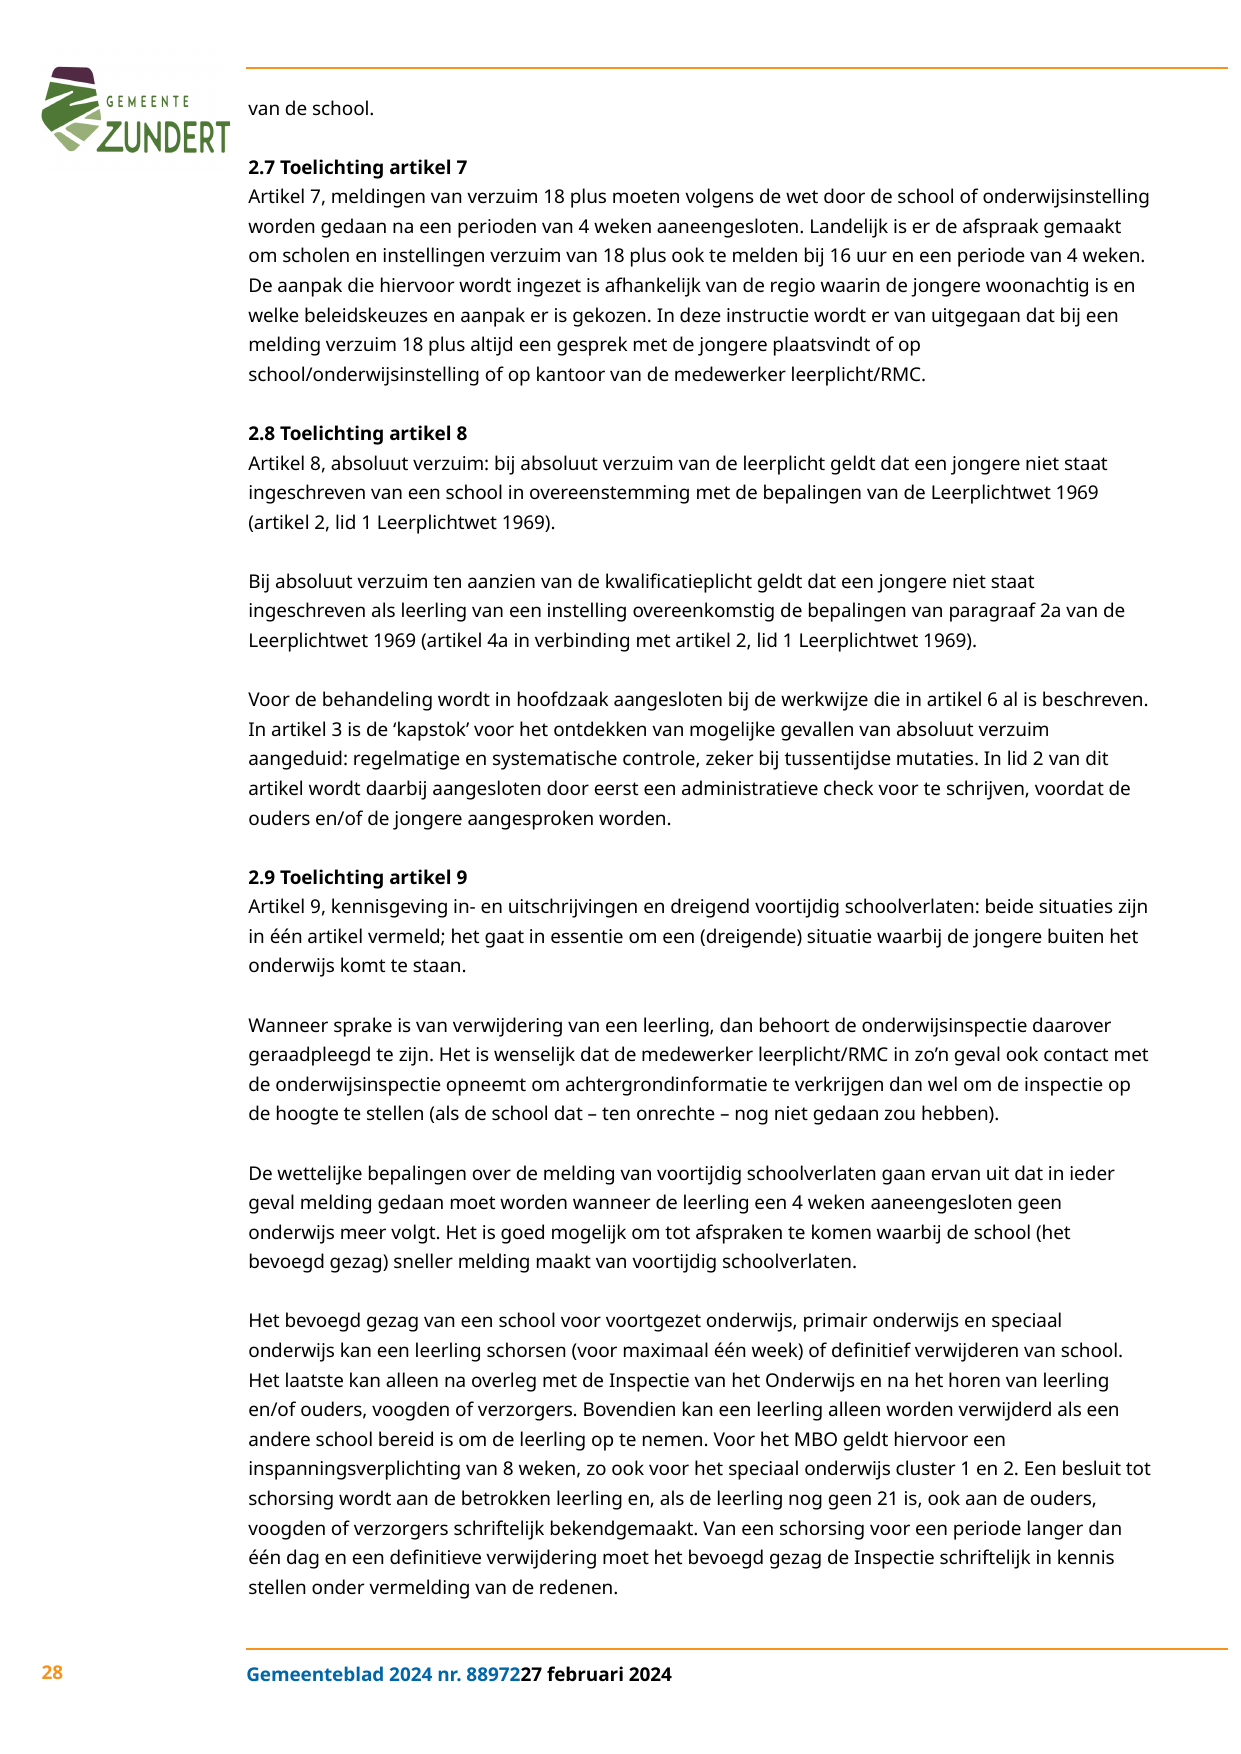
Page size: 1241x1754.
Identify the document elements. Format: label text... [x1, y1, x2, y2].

text Artikel 9, kennisgeving in- en uitschrijvingen en dreigend voortijdig schoolverlaten: beide situaties zijn in één artikel vermeld; het gaat in essentie om een (dreigende) situatie waarbij de jongere buiten het onderwijs komt te staan. [248, 893, 1152, 978]
text Artikel 7, meldingen van verzuim 18 plus moeten volgens de wet door de school of onderwijsinstelling worden gedaan na een perioden van 4 weken aaneengesloten. Landelijk is er de afspraak gemaakt om scholen en instellingen verzuim van 18 plus ook te melden bij 16 uur en een periode van 4 weken. De aanpak die hiervoor wordt ingezet is afhankelijk van de regio waarin de jongere woonachtig is en welke beleidskeuzes en aanpak er is gekozen. In deze instructie wordt er van uitgegaan dat bij een melding verzuim 18 plus altijd een gesprek met de jongere plaatsvindt of op school/onderwijsinstelling of op kantoor van de medewerker leerplicht/RMC. [248, 183, 1152, 387]
text van de school. [248, 95, 1152, 121]
text De wettelijke bepalingen over de melding van voortijdig schoolverlaten gaan ervan uit dat in ieder geval melding gedaan moet worden wanneer de leerling een 4 weken aaneengesloten geen onderwijs meer volgt. Het is goed mogelijk om tot afspraken te komen waarbij de school (het bevoegd gezag) sneller melding maakt van voortijdig schoolverlaten. [248, 1160, 1152, 1274]
text 2.8 Toelichting artikel 8 [248, 420, 1152, 446]
text 2.7 Toelichting artikel 7 [248, 154, 1152, 180]
text Artikel 8, absoluut verzuim: bij absoluut verzuim van de leerplicht geldt dat een jongere niet staat ingeschreven van een school in overeenstemming met de bepalingen van de Leerplichtwet 1969 (artikel 2, lid 1 Leerplichtwet 1969). [248, 450, 1152, 535]
text Bij absoluut verzuim ten aanzien van de kwalificatieplicht geldt dat een jongere niet staat ingeschreven als leerling van een instelling overeenkomstig de bepalingen van paragraaf 2a van de Leerplichtwet 1969 (artikel 4a in verbinding met artikel 2, lid 1 Leerplichtwet 1969). [248, 568, 1152, 653]
text Het bevoegd gezag van een school voor voortgezet onderwijs, primair onderwijs en speciaal onderwijs kan een leerling schorsen (voor maximaal één week) of definitief verwijderen van school. Het laatste kan alleen na overleg met de Inspectie van het Onderwijs en na het horen van leerling en/of ouders, voogden of verzorgers. Bovendien kan een leerling alleen worden verwijderd als een andere school bereid is om de leerling op te nemen. Voor het MBO geldt hiervoor een inspanningsverplichting van 8 weken, zo ook voor het speciaal onderwijs cluster 1 en 2. Een besluit tot schorsing wordt aan de betrokken leerling en, als de leerling nog geen 21 is, ook aan de ouders, voogden of verzorgers schriftelijk bekendgemaakt. Van een schorsing voor een periode langer dan één dag en een definitieve verwijdering moet het bevoegd gezag de Inspectie schriftelijk in kennis stellen onder vermelding van de redenen. [248, 1308, 1152, 1600]
text Voor de behandeling wordt in hoofdzaak aangesloten bij de werkwijze die in artikel 6 al is beschreven. In artikel 3 is de ‘kapstok’ voor het ontdekken van mogelijke gevallen van absoluut verzuim aangeduid: regelmatige en systematische controle, zeker bij tussentijdse mutaties. In lid 2 van dit artikel wordt daarbij aangesloten door eerst een administratieve check voor te schrijven, voordat de ouders en/of de jongere aangesproken worden. [248, 686, 1152, 831]
picture [41, 47, 231, 172]
text 2.9 Toelichting artikel 9 [248, 864, 1152, 890]
text Wanneer sprake is van verwijdering van een leerling, dan behoort de onderwijsinspectie daarover geraadpleegd te zijn. Het is wenselijk dat de medewerker leerplicht/RMC in zo’n geval ook contact met de onderwijsinspectie opneemt om achtergrondinformatie te verkrijgen dan wel om de inspectie op de hoogte te stellen (als de school dat – ten onrechte – nog niet gedaan zou hebben). [248, 1012, 1152, 1126]
